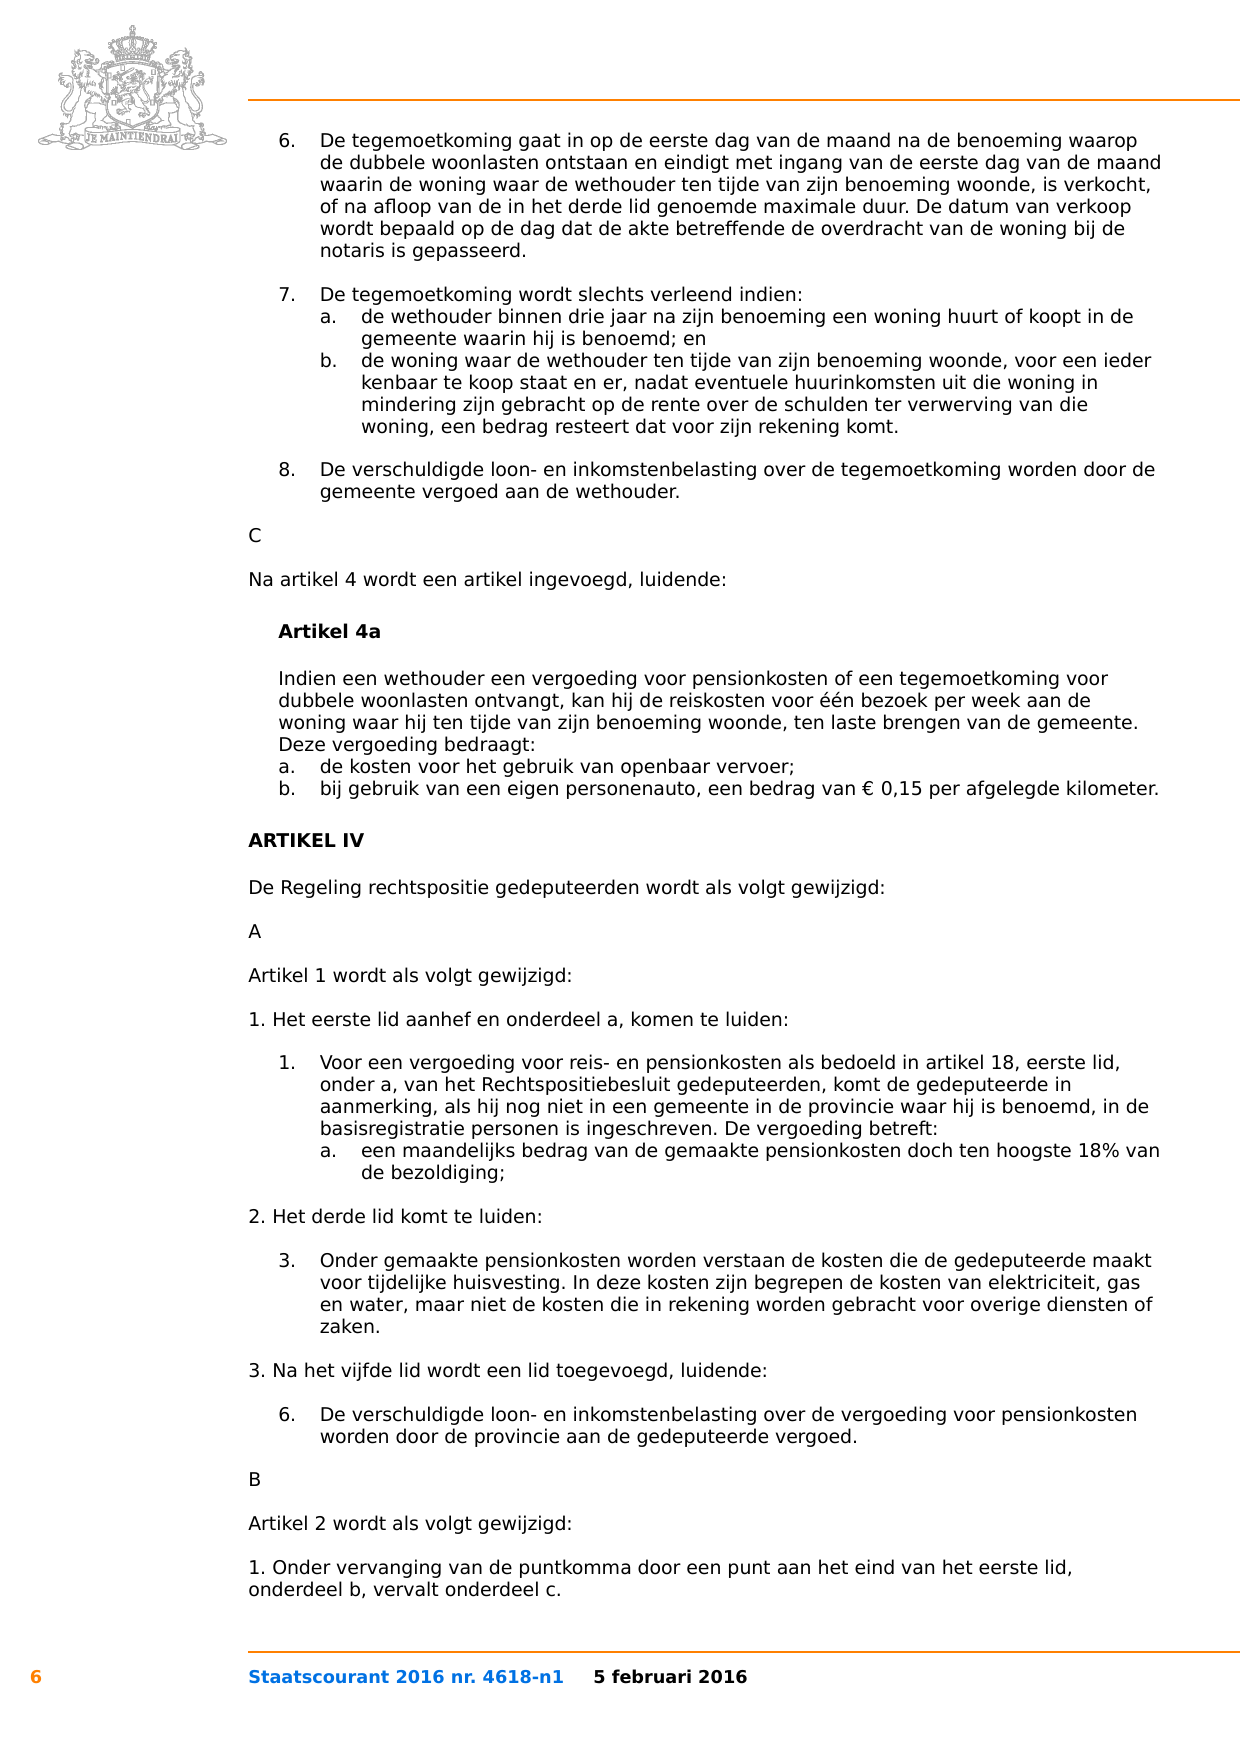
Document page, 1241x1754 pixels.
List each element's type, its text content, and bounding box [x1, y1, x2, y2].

text A [248, 921, 1163, 943]
text 1. Het eerste lid aanhef en onderdeel a, komen te luiden: [248, 1008, 1163, 1030]
text 1. Onder vervanging van de puntkomma door een punt aan het eind van het eerste lid, onderdeel b, vervalt onderdeel c. [248, 1557, 1163, 1601]
text Indien een wethouder een vergoeding voor pensionkosten of een tegemoetkoming voor dubbele woonlasten ontvangt, kan hij de reiskosten voor één bezoek per week aan de woning waar hij ten tijde van zijn benoeming woonde, ten laste brengen van de gemeente. Deze vergoeding bedraagt: [278, 668, 1163, 756]
text a. de wethouder binnen drie jaar na zijn benoeming een woning huurt of koopt in de gemeente waarin hij is benoemd; en [319, 306, 1163, 349]
text B [248, 1469, 1163, 1491]
text 1. Voor een vergoeding voor reis- en pensionkosten als bedoeld in artikel 18, eerste lid, onder a, van het Rechtspositiebesluit gedeputeerden, komt de gedeputeerde in aanmerking, als hij nog niet in een gemeente in de provincie waar hij is benoemd, in de basisregistratie personen is ingeschreven. De vergoeding betreft: [278, 1052, 1163, 1140]
text 2. Het derde lid komt te luiden: [248, 1206, 1163, 1228]
text a. een maandelijks bedrag van de gemaakte pensionkosten doch ten hoogste 18% van de bezoldiging; [319, 1140, 1163, 1184]
text b. bij gebruik van een eigen personenauto, een bedrag van € 0,15 per afgelegde kilometer. [278, 778, 1163, 800]
text 6. De verschuldigde loon- en inkomstenbelasting over de vergoeding voor pensionkosten worden door de provincie aan de gedeputeerde vergoed. [278, 1403, 1163, 1447]
text De Regeling rechtspositie gedeputeerden wordt als volgt gewijzigd: [248, 877, 1163, 899]
text 8. De verschuldigde loon- en inkomstenbelasting over de tegemoetkoming worden door de gemeente vergoed aan de wethouder. [278, 459, 1163, 503]
subtitle Artikel 4a [278, 621, 1163, 643]
text 3. Na het vijfde lid wordt een lid toegevoegd, luidende: [248, 1360, 1163, 1382]
text 6. De tegemoetkoming gaat in op de eerste dag van de maand na de benoeming waarop de dubbele woonlasten ontstaan en eindigt met ingang van de eerste dag van de maand waarin de woning waar de wethouder ten tijde van zijn benoeming woonde, is verkocht, of na afloop van de in het derde lid genoemde maximale duur. De datum van verkoop wordt bepaald op de dag dat de akte betreffende de overdracht van de woning bij de notaris is gepasseerd. [278, 130, 1163, 262]
picture [38, 25, 227, 150]
text Artikel 2 wordt als volgt gewijzigd: [248, 1513, 1163, 1535]
text 3. Onder gemaakte pensionkosten worden verstaan de kosten die de gedeputeerde maakt voor tijdelijke huisvesting. In deze kosten zijn begrepen de kosten van elektriciteit, gas en water, maar niet de kosten die in rekening worden gebracht voor overige diensten of zaken. [278, 1250, 1163, 1338]
text C [248, 525, 1163, 547]
text 7. De tegemoetkoming wordt slechts verleend indien: [278, 284, 1163, 306]
text Artikel 1 wordt als volgt gewijzigd: [248, 964, 1163, 987]
text Na artikel 4 wordt een artikel ingevoegd, luidende: [248, 569, 1163, 591]
text a. de kosten voor het gebruik van openbaar vervoer; [278, 756, 1163, 778]
subtitle ARTIKEL IV [248, 830, 1163, 852]
text b. de woning waar de wethouder ten tijde van zijn benoeming woonde, voor een ieder kenbaar te koop staat en er, nadat eventuele huurinkomsten uit die woning in mindering zijn gebracht op de rente over de schulden ter verwerving van die woning, een bedrag resteert dat voor zijn rekening komt. [319, 349, 1163, 437]
